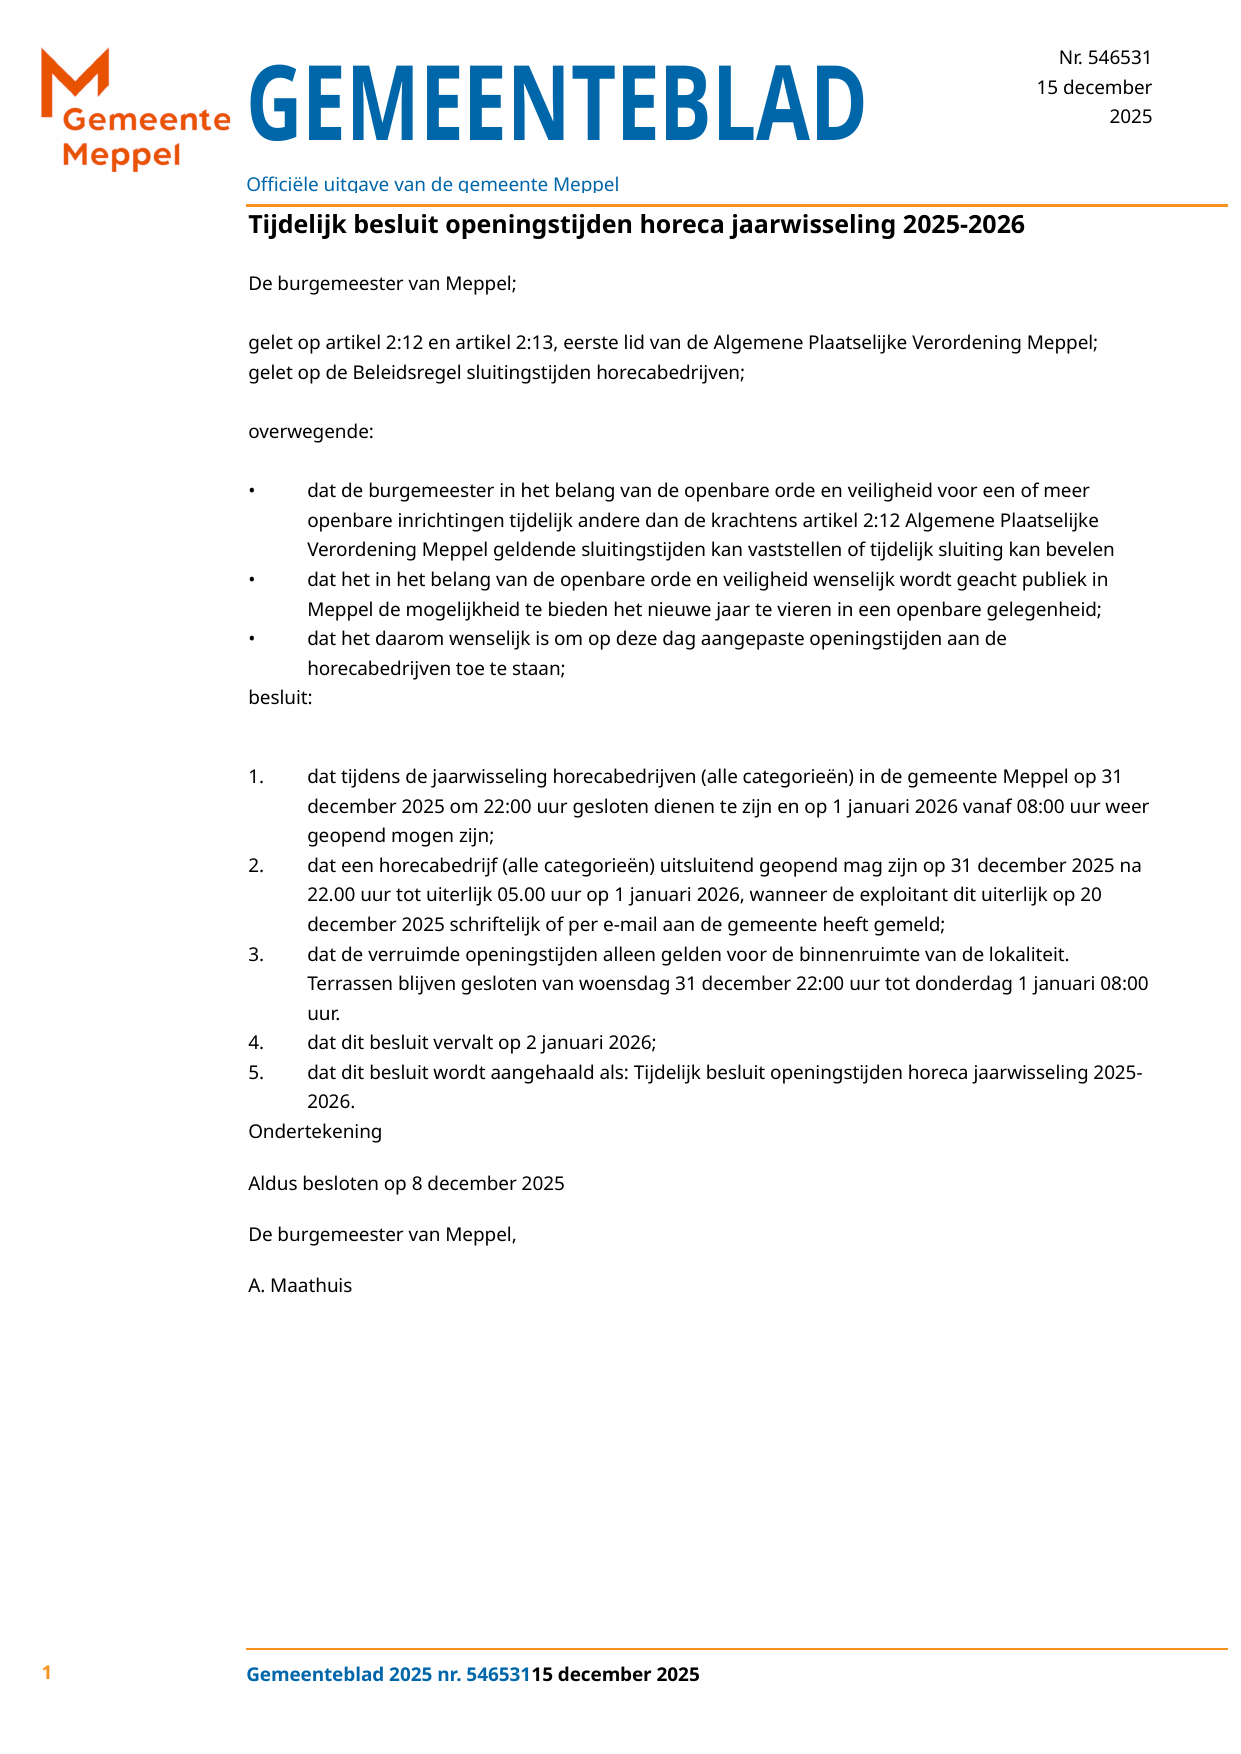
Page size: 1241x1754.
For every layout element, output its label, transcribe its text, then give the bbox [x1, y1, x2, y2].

list dat de verruimde openingstijden alleen gelden voor de binnenruimte van de lokaliteit. Terrassen blijven gesloten van woensdag 31 december 22:00 uur tot donderdag 1 januari 08:00 uur. [248, 941, 1152, 1026]
text gelet op de Beleidsregel sluitingstijden horecabedrijven; [248, 359, 1152, 385]
text De burgemeester van Meppel, [248, 1221, 1152, 1247]
list dat het daarom wenselijk is om op deze dag aangepaste openingstijden aan de horecabedrijven toe te staan; [248, 625, 1152, 681]
text overwegende: [248, 418, 1152, 444]
text Ondertekening [248, 1118, 1152, 1144]
list dat een horecabedrijf (alle categorieën) uitsluitend geopend mag zijn op 31 december 2025 na 22.00 uur tot uiterlijk 05.00 uur op 1 januari 2026, wanneer de exploitant dit uiterlijk op 20 december 2025 schriftelijk of per e-mail aan de gemeente heeft gemeld; [248, 852, 1152, 937]
list dat dit besluit vervalt op 2 januari 2026; [248, 1029, 1152, 1055]
list dat dit besluit wordt aangehaald als: Tijdelijk besluit openingstijden horeca jaarwisseling 2025-2026. [248, 1059, 1152, 1114]
picture [41, 47, 231, 172]
list dat het in het belang van de openbare orde en veiligheid wenselijk wordt geacht publiek in Meppel de mogelijkheid te bieden het nieuwe jaar te vieren in een openbare gelegenheid; [248, 566, 1152, 621]
text De burgemeester van Meppel; [248, 270, 1152, 296]
text A. Maathuis [248, 1273, 1152, 1298]
text Aldus besloten op 8 december 2025 [248, 1170, 1152, 1196]
text Tijdelijk besluit openingstijden horeca jaarwisseling 2025-2026 [248, 207, 1152, 241]
list dat tijdens de jaarwisseling horecabedrijven (alle categorieën) in de gemeente Meppel op 31 december 2025 om 22:00 uur gesloten dienen te zijn en op 1 januari 2026 vanaf 08:00 uur weer geopend mogen zijn; [248, 763, 1152, 848]
text gelet op artikel 2:12 en artikel 2:13, eerste lid van de Algemene Plaatselijke Verordening Meppel; [248, 329, 1152, 355]
list dat de burgemeester in het belang van de openbare orde en veiligheid voor een of meer openbare inrichtingen tijdelijk andere dan de krachtens artikel 2:12 Algemene Plaatselijke Verordening Meppel geldende sluitingstijden kan vaststellen of tijdelijk sluiting kan bevelen [248, 477, 1152, 562]
text besluit: [248, 684, 1152, 710]
